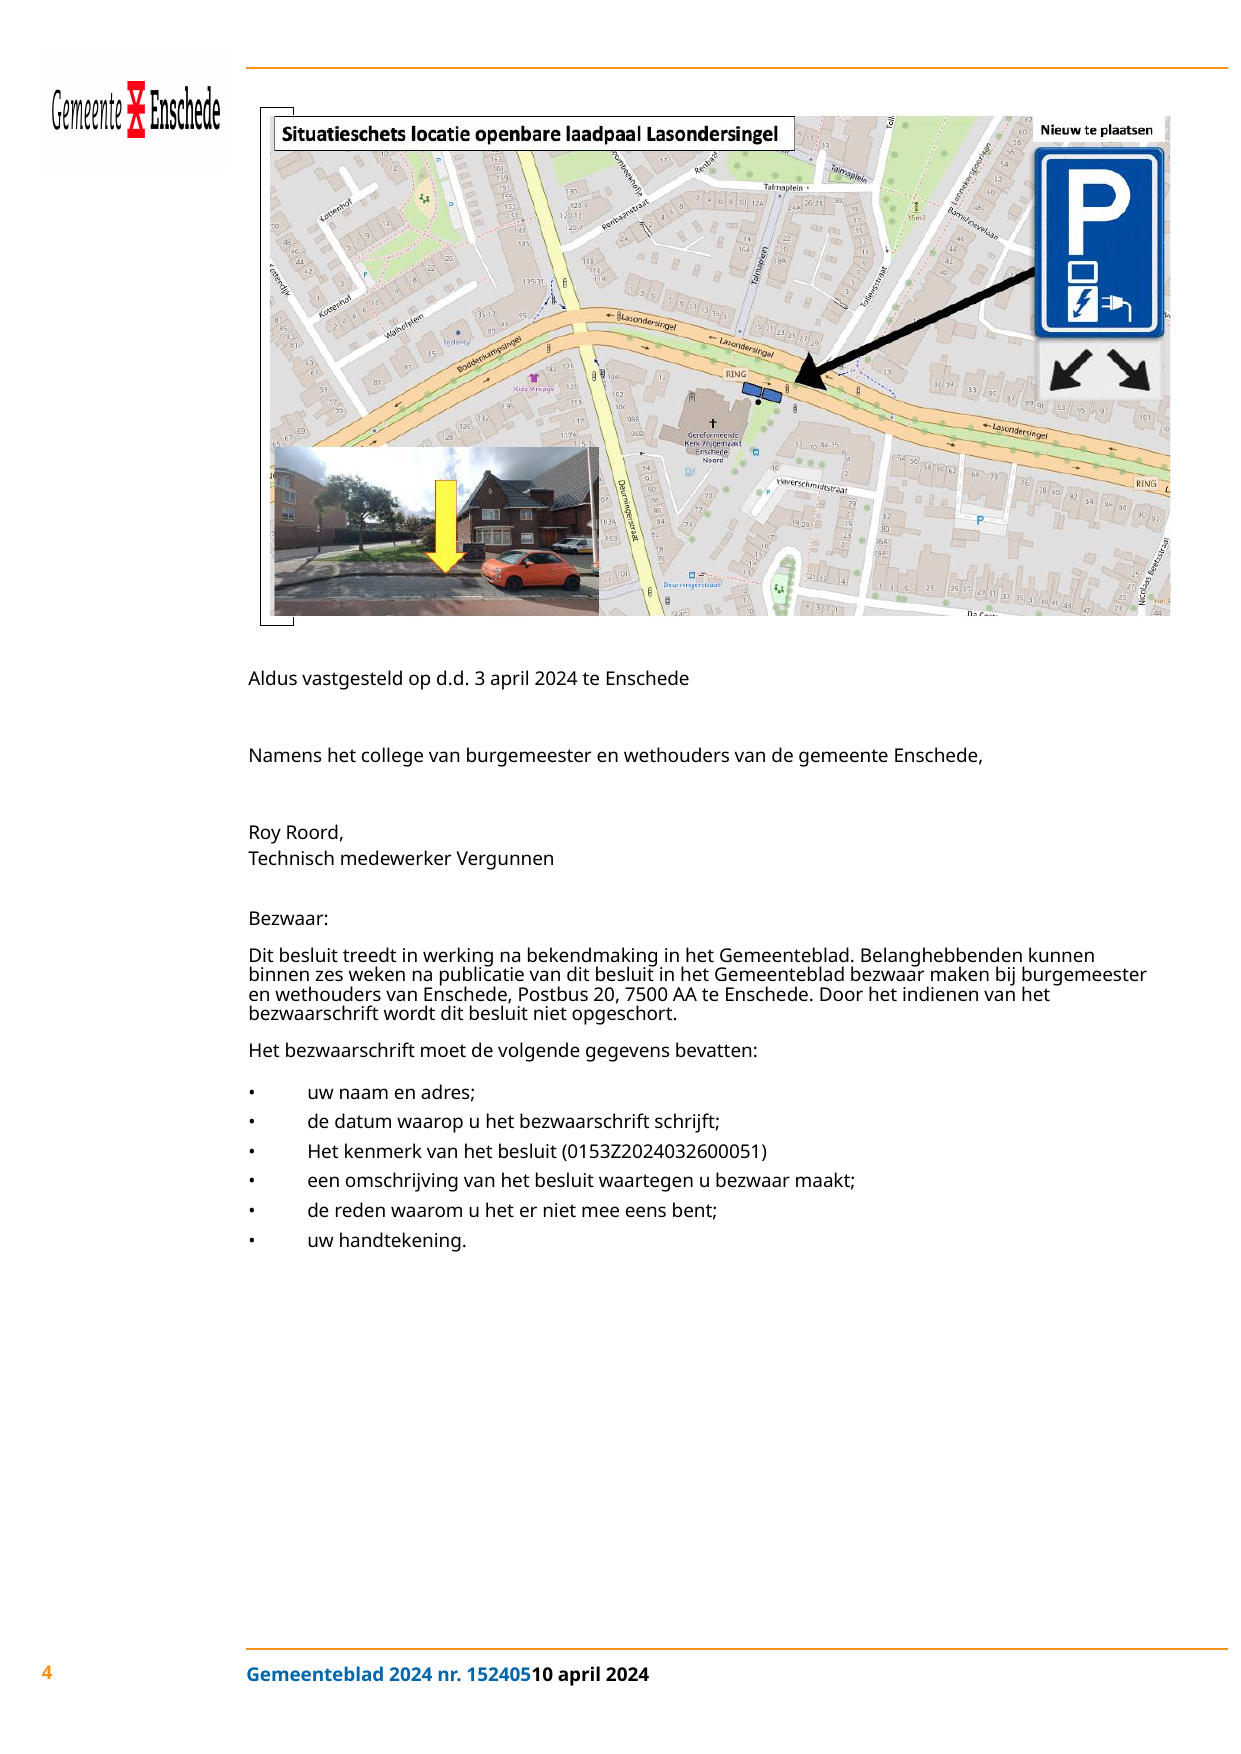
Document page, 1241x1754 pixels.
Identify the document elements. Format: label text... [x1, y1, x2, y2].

picture [41, 47, 231, 172]
text Het bezwaarschrift moet de volgende gegevens bevatten: [248, 1042, 1152, 1061]
text Aldus vastgesteld op d.d. 3 april 2024 te Enschede [248, 665, 1152, 691]
list uw handtekening. [248, 1227, 1152, 1253]
text Namens het college van burgemeester en wethouders van de gemeente Enschede, [248, 742, 1152, 768]
picture [268, 115, 1171, 617]
text Roy Roord, [248, 819, 1152, 845]
list de datum waarop u het bezwaarschrift schrijft; [248, 1108, 1152, 1134]
list Het kenmerk van het besluit (0153Z2024032600051) [248, 1138, 1152, 1164]
list uw naam en adres; [248, 1079, 1152, 1105]
list een omschrijving van het besluit waartegen u bezwaar maakt; [248, 1168, 1152, 1193]
text Bezwaar: [248, 910, 1152, 929]
text Dit besluit treedt in werking na bekendmaking in het Gemeenteblad. Belanghebbenden kunnen binnen zes weken na publicatie van dit besluit in het Gemeenteblad bezwaar maken bij burgemeester en wethouders van Enschede, Postbus 20, 7500 AA te Enschede. Door het indienen van het bezwaarschrift wordt dit besluit niet opgeschort. [248, 947, 1152, 1024]
list de reden waarom u het er niet mee eens bent; [248, 1197, 1152, 1223]
text Technisch medewerker Vergunnen [248, 845, 1152, 871]
